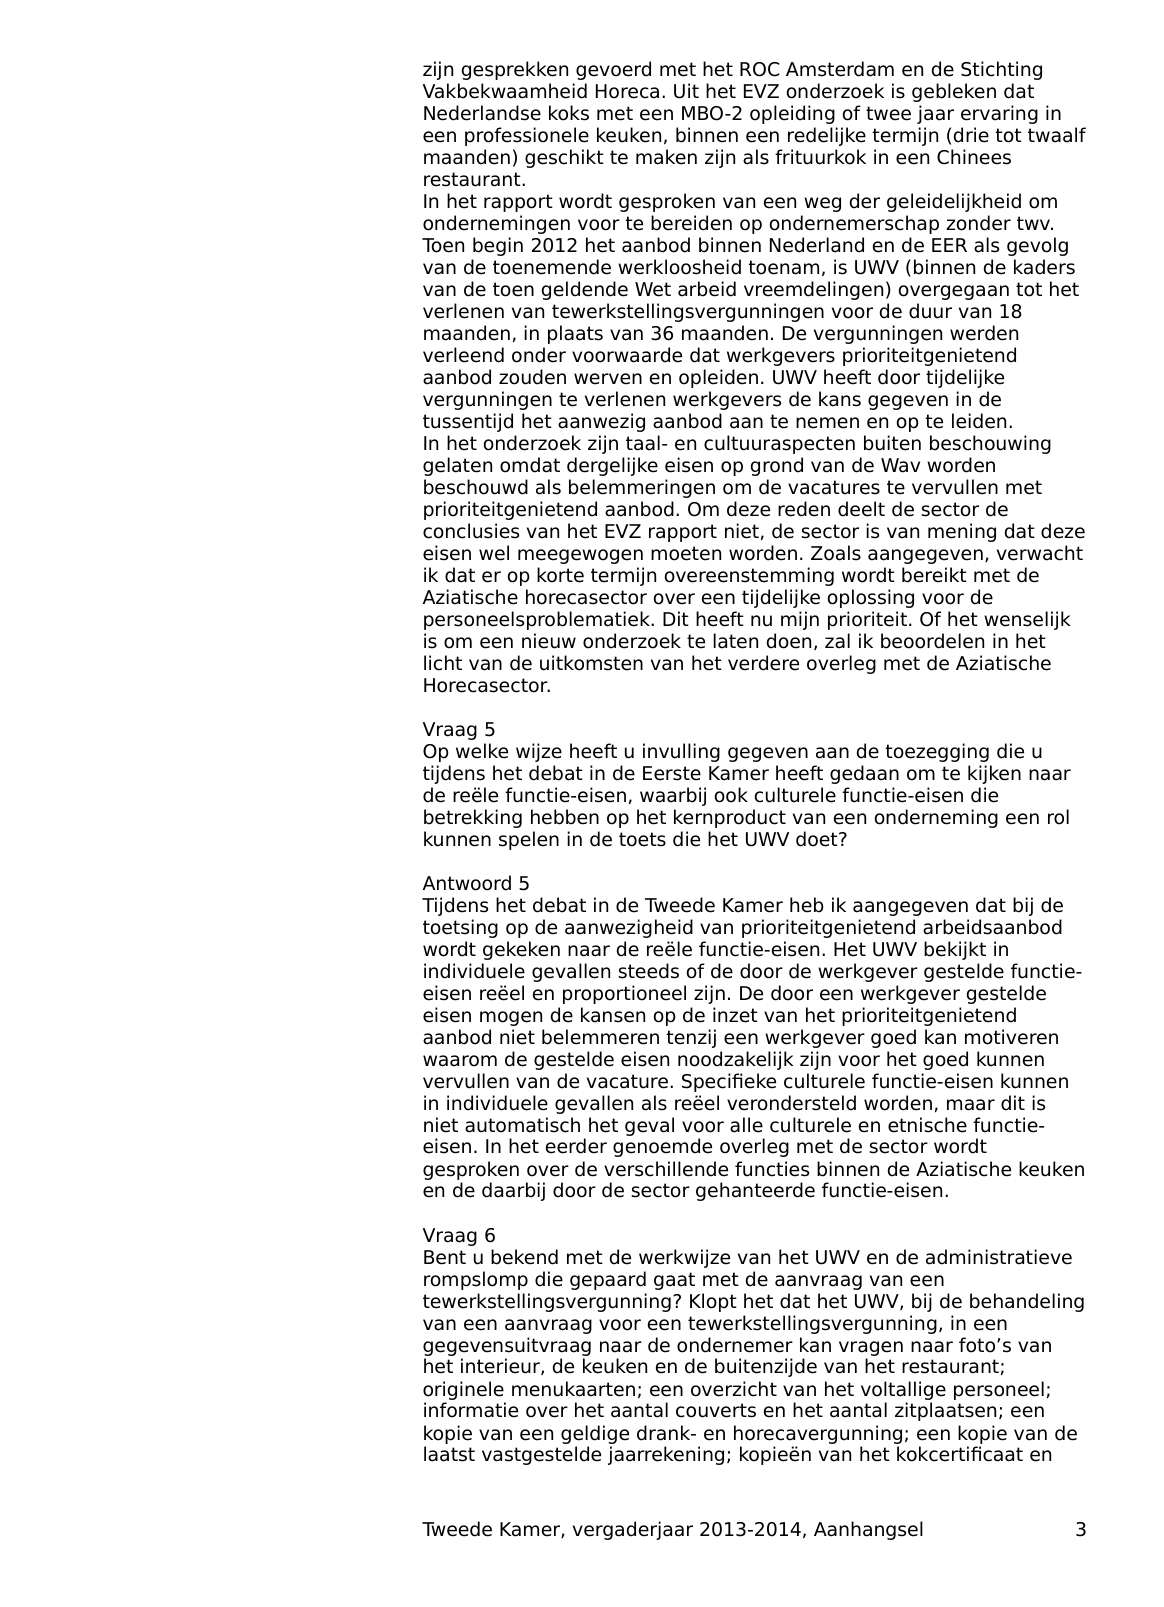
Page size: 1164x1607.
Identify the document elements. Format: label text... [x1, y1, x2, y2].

text In het onderzoek zijn taal- en cultuuraspecten buiten beschouwing gelaten omdat dergelijke eisen op grond van de Wav worden beschouwd als belemmeringen om de vacatures te vervullen met prioriteitgenietend aanbod. Om deze reden deelt de sector de conclusies van het EVZ rapport niet, de sector is van mening dat deze eisen wel meegewogen moeten worden. Zoals aangegeven, verwacht ik dat er op korte termijn overeenstemming wordt bereikt met de Aziatische horecasector over een tijdelijke oplossing voor de personeelsproblematiek. Dit heeft nu mijn prioriteit. Of het wenselijk is om een nieuw onderzoek te laten doen, zal ik beoordelen in het licht van de uitkomsten van het verdere overleg met de Aziatische Horecasector. [422, 433, 1087, 696]
text zijn gesprekken gevoerd met het ROC Amsterdam en de Stichting Vakbekwaamheid Horeca. Uit het EVZ onderzoek is gebleken dat Nederlandse koks met een MBO-2 opleiding of twee jaar ervaring in een professionele keuken, binnen een redelijke termijn (drie tot twaalf maanden) geschikt te maken zijn als frituurkok in een Chinees restaurant. [422, 59, 1087, 191]
text Antwoord 5 [422, 873, 1087, 895]
text Vraag 5 [422, 719, 1087, 741]
text Op welke wijze heeft u invulling gegeven aan de toezegging die u tijdens het debat in de Eerste Kamer heeft gedaan om te kijken naar de reële functie-eisen, waarbij ook culturele functie-eisen die betrekking hebben op het kernproduct van een onderneming een rol kunnen spelen in de toets die het UWV doet? [422, 741, 1087, 851]
text Tijdens het debat in de Tweede Kamer heb ik aangegeven dat bij de toetsing op de aanwezigheid van prioriteitgenietend arbeidsaanbod wordt gekeken naar de reële functie-eisen. Het UWV bekijkt in individuele gevallen steeds of de door de werkgever gestelde functie-eisen reëel en proportioneel zijn. De door een werkgever gestelde eisen mogen de kansen op de inzet van het prioriteitgenietend aanbod niet belemmeren tenzij een werkgever goed kan motiveren waarom de gestelde eisen noodzakelijk zijn voor het goed kunnen vervullen van de vacature. Specifieke culturele functie-eisen kunnen in individuele gevallen als reëel verondersteld worden, maar dit is niet automatisch het geval voor alle culturele en etnische functie-eisen. In het eerder genoemde overleg met de sector wordt gesproken over de verschillende functies binnen de Aziatische keuken en de daarbij door de sector gehanteerde functie-eisen. [422, 895, 1087, 1202]
text In het rapport wordt gesproken van een weg der geleidelijkheid om ondernemingen voor te bereiden op ondernemerschap zonder twv. Toen begin 2012 het aanbod binnen Nederland en de EER als gevolg van de toenemende werkloosheid toenam, is UWV (binnen de kaders van de toen geldende Wet arbeid vreemdelingen) overgegaan tot het verlenen van tewerkstellingsvergunningen voor de duur van 18 maanden, in plaats van 36 maanden. De vergunningen werden verleend onder voorwaarde dat werkgevers prioriteitgenietend aanbod zouden werven en opleiden. UWV heeft door tijdelijke vergunningen te verlenen werkgevers de kans gegeven in de tussentijd het aanwezig aanbod aan te nemen en op te leiden. [422, 191, 1087, 433]
text Vraag 6 [422, 1224, 1087, 1247]
text Bent u bekend met de werkwijze van het UWV en de administratieve rompslomp die gepaard gaat met de aanvraag van een tewerkstellingsvergunning? Klopt het dat het UWV, bij de behandeling van een aanvraag voor een tewerkstellingsvergunning, in een gegevensuitvraag naar de ondernemer kan vragen naar foto’s van het interieur, de keuken en de buitenzijde van het restaurant; originele menukaarten; een overzicht van het voltallige personeel; informatie over het aantal couverts en het aantal zitplaatsen; een kopie van een geldige drank- en horecavergunning; een kopie van de laatst vastgestelde jaarrekening; kopieën van het kokcertificaat en [422, 1247, 1087, 1466]
